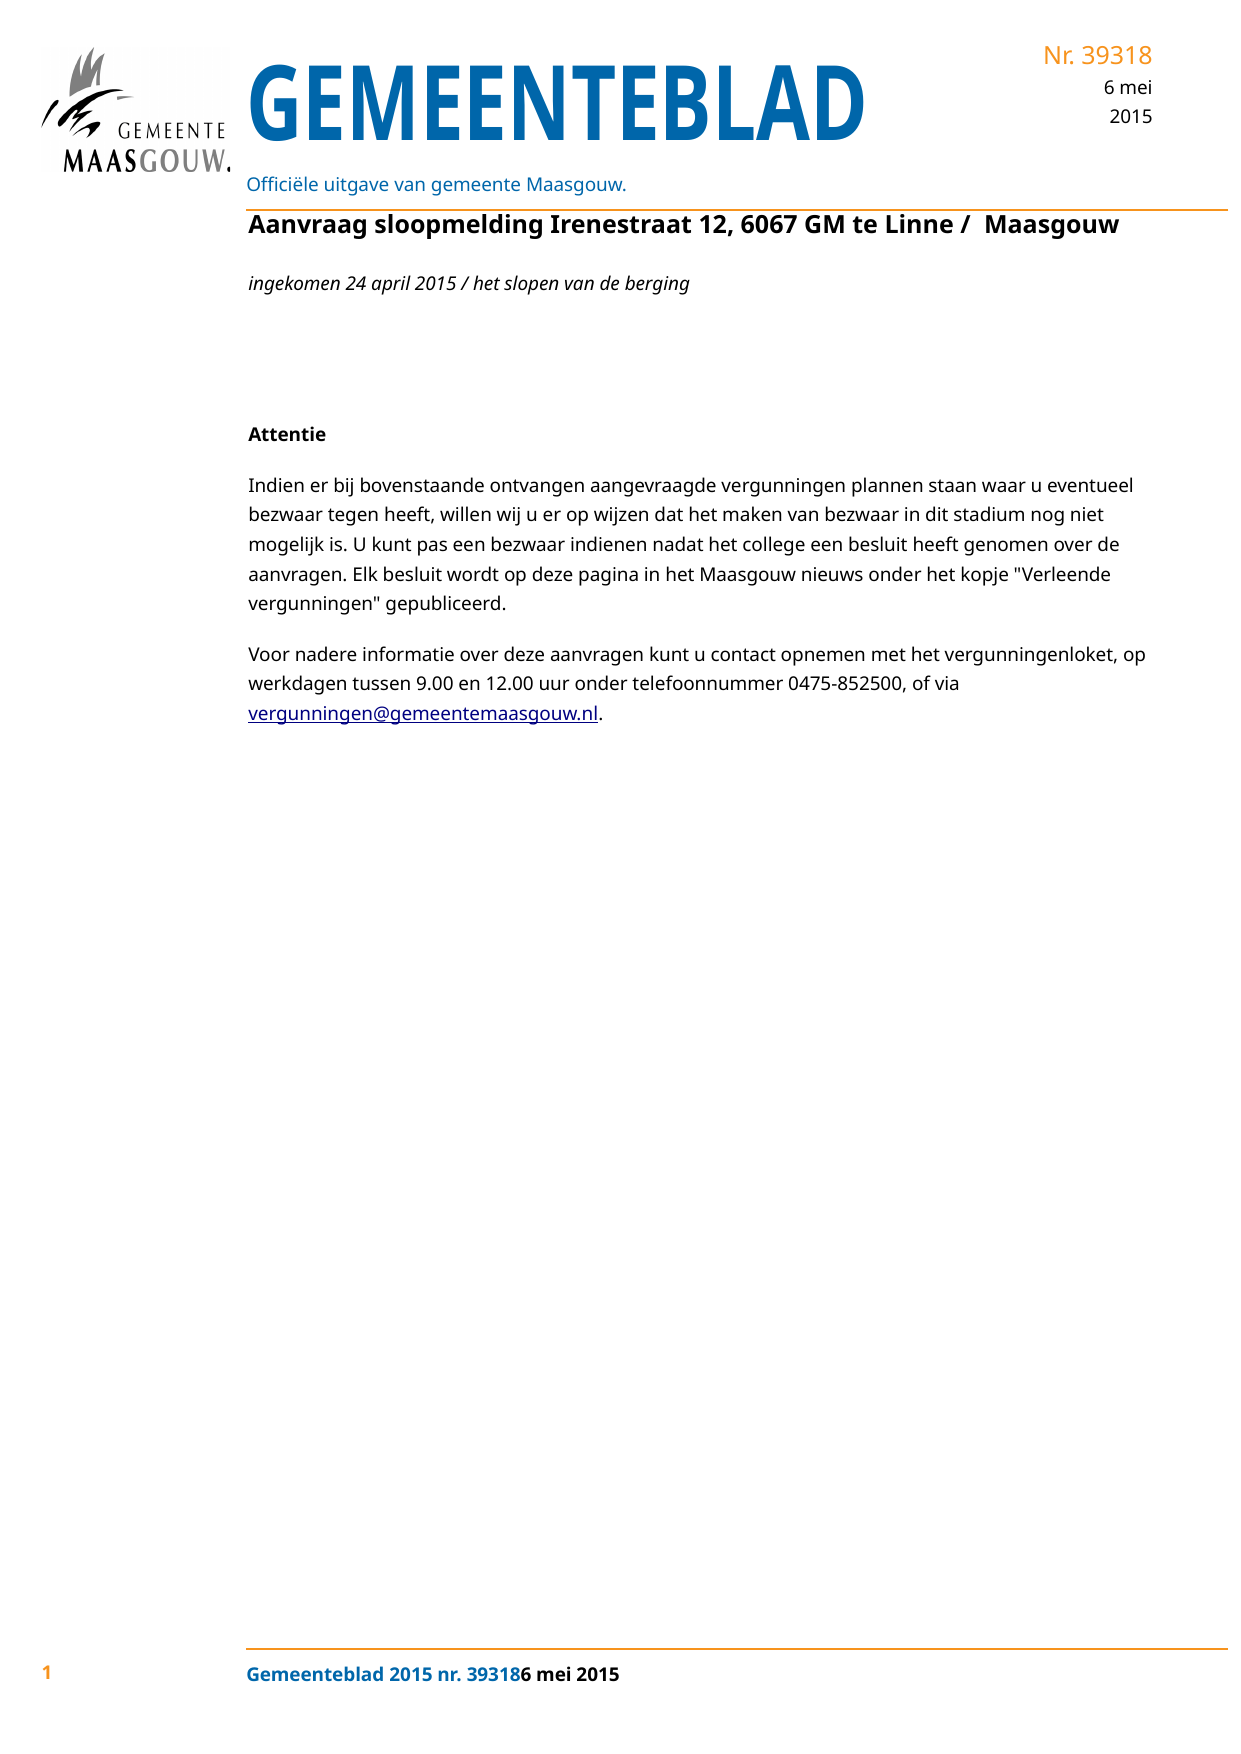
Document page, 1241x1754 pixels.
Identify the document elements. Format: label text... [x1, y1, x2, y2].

text ingekomen 24 april 2015 / het slopen van de berging [248, 270, 1152, 296]
text Indien er bij bovenstaande ontvangen aangevraagde vergunningen plannen staan waar u eventueel bezwaar tegen heeft, willen wij u er op wijzen dat het maken van bezwaar in dit stadium nog niet mogelijk is. U kunt pas een bezwaar indienen nadat het college een besluit heeft genomen over de aanvragen. Elk besluit wordt op deze pagina in het Maasgouw nieuws onder het kopje "Verleende vergunningen" gepubliceerd. [248, 472, 1152, 616]
text Aanvraag sloopmelding Irenestraat 12, 6067 GM te Linne / Maasgouw [248, 211, 1152, 241]
text Attentie [248, 422, 1152, 447]
text Voor nadere informatie over deze aanvragen kunt u contact opnemen met het vergunningenloket, op werkdagen tussen 9.00 en 12.00 uur onder telefoonnummer 0475-852500, of via vergunningen@gemeentemaasgouw.nl. [248, 641, 1152, 726]
picture [41, 47, 231, 172]
